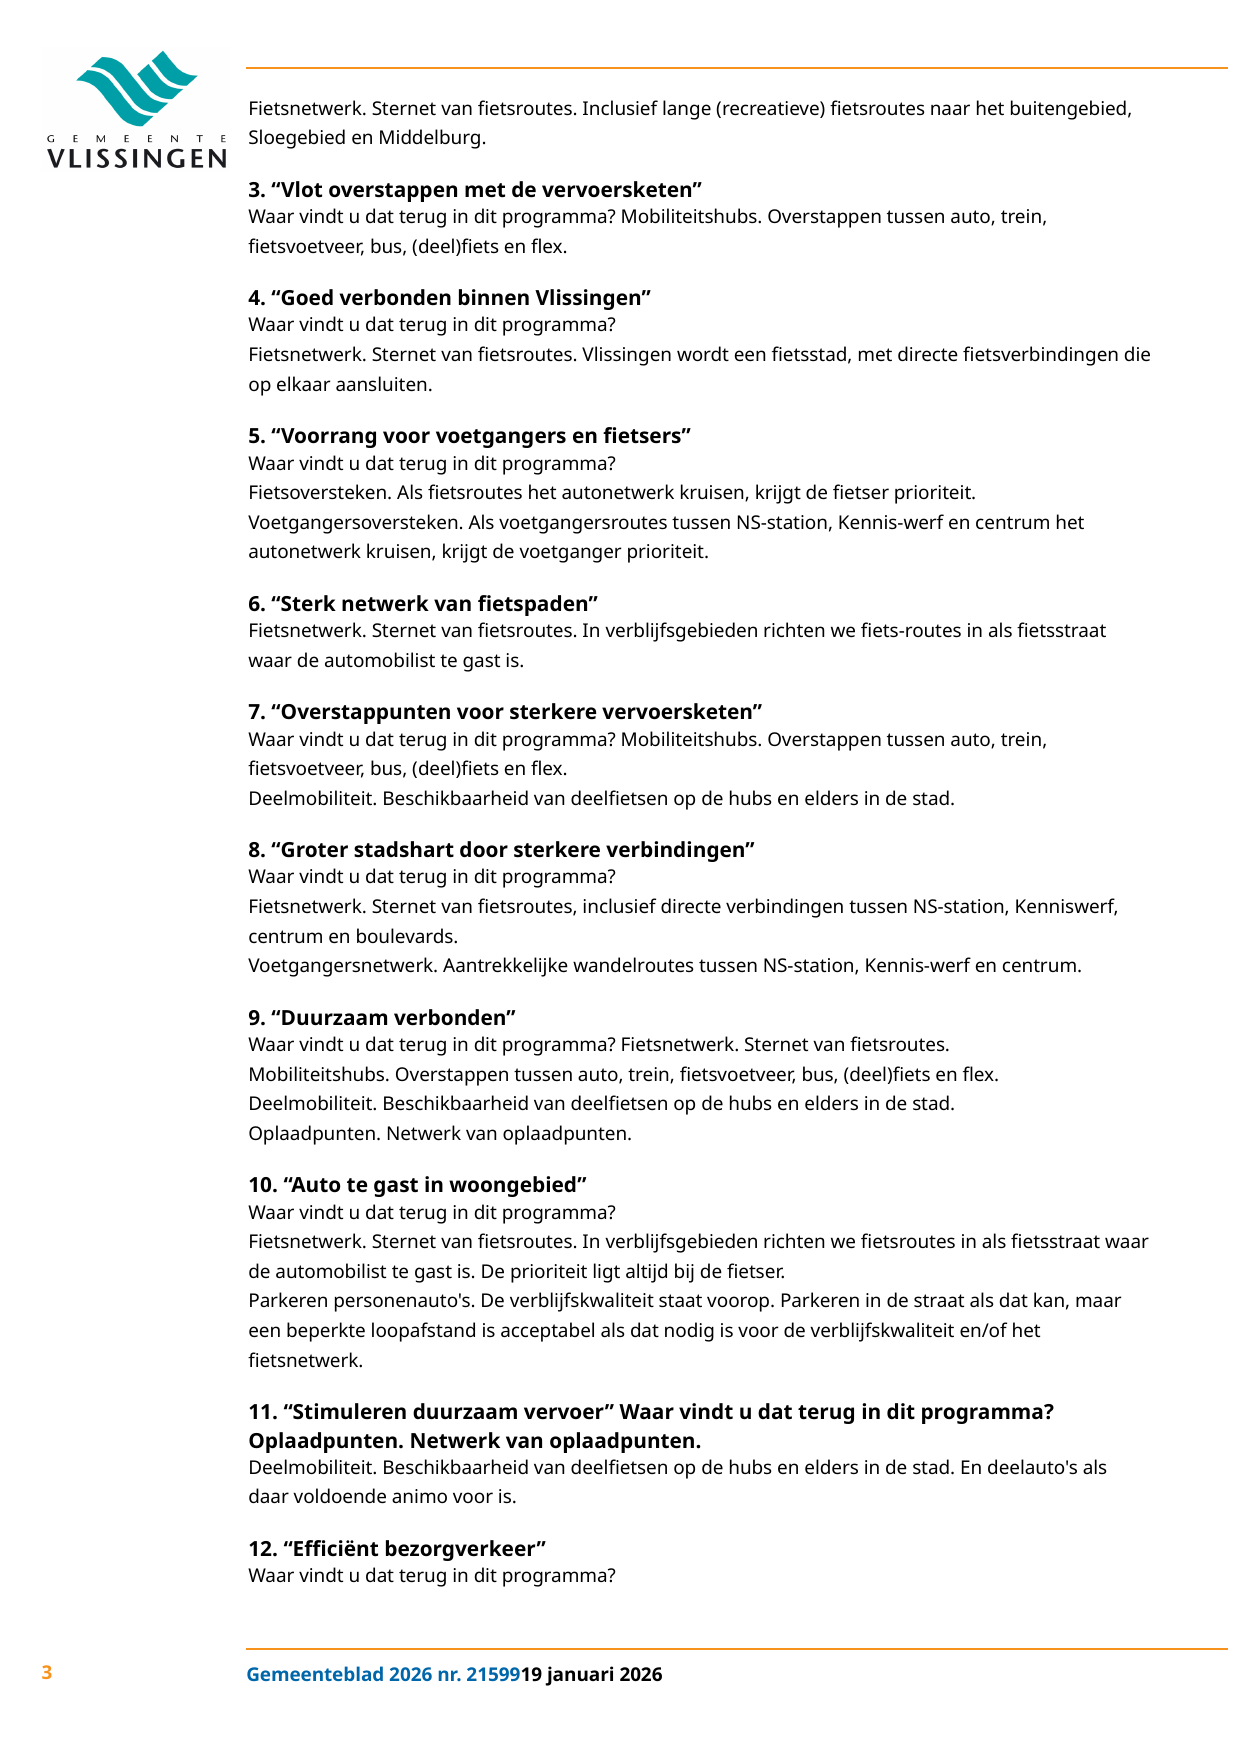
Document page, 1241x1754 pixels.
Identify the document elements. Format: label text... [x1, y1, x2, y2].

text Fietsnetwerk. Sternet van ﬁetsroutes, inclusief directe verbindingen tussen NS-station, Kenniswerf, centrum en boulevards. [248, 893, 1152, 949]
text Parkeren personenauto's. De verblijfskwaliteit staat voorop. Parkeren in de straat als dat kan, maar een beperkte loopafstand is acceptabel als dat nodig is voor de verblijfskwaliteit en/of het ﬁetsnetwerk. [248, 1288, 1152, 1373]
text Waar vindt u dat terug in dit programma? [248, 450, 1152, 475]
text Waar vindt u dat terug in dit programma? Fietsnetwerk. Sternet van ﬁetsroutes. [248, 1031, 1152, 1057]
text 5. “Voorrang voor voetgangers en ﬁetsers” [248, 421, 1152, 450]
text Waar vindt u dat terug in dit programma? [248, 1563, 1152, 1588]
text 8. “Groter stadshart door sterkere verbindingen” [248, 835, 1152, 864]
text Deelmobiliteit. Beschikbaarheid van deelﬁetsen op de hubs en elders in de stad. [248, 1091, 1152, 1116]
text 9. “Duurzaam verbonden” [248, 1003, 1152, 1031]
text Waar vindt u dat terug in dit programma? [248, 1199, 1152, 1225]
text 10. “Auto te gast in woongebied” [248, 1171, 1152, 1199]
text Oplaadpunten. Netwerk van oplaadpunten. [248, 1120, 1152, 1146]
text 12. “Eﬃciënt bezorgverkeer” [248, 1534, 1152, 1563]
text 7. “Overstappunten voor sterkere vervoersketen” [248, 697, 1152, 726]
text Waar vindt u dat terug in dit programma? Mobiliteitshubs. Overstappen tussen auto, trein, ﬁetsvoetveer, bus, (deel)ﬁets en ﬂex. [248, 203, 1152, 258]
text 4. “Goed verbonden binnen Vlissingen” [248, 283, 1152, 312]
text 3. “Vlot overstappen met de vervoersketen” [248, 175, 1152, 203]
text Fietsnetwerk. Sternet van ﬁetsroutes. In verblijfsgebieden richten we ﬁets-routes in als ﬁetsstraat waar de automobilist te gast is. [248, 617, 1152, 673]
text 11. “Stimuleren duurzaam vervoer” Waar vindt u dat terug in dit programma? Oplaadpunten. Netwerk van oplaadpunten. [248, 1397, 1152, 1454]
text Waar vindt u dat terug in dit programma? [248, 864, 1152, 889]
text Waar vindt u dat terug in dit programma? Mobiliteitshubs. Overstappen tussen auto, trein, ﬁetsvoetveer, bus, (deel)ﬁets en ﬂex. [248, 726, 1152, 781]
text Fietsoversteken. Als ﬁetsroutes het autonetwerk kruisen, krijgt de ﬁetser prioriteit. [248, 479, 1152, 505]
text 6. “Sterk netwerk van ﬁetspaden” [248, 589, 1152, 617]
text Waar vindt u dat terug in dit programma? [248, 312, 1152, 337]
text Fietsnetwerk. Sternet van ﬁetsroutes. Vlissingen wordt een ﬁetsstad, met directe ﬁetsverbindingen die op elkaar aansluiten. [248, 341, 1152, 397]
text Fietsnetwerk. Sternet van ﬁetsroutes. Inclusief lange (recreatieve) ﬁetsroutes naar het buitengebied, Sloegebied en Middelburg. [248, 95, 1152, 150]
text Voetgangersnetwerk. Aantrekkelijke wandelroutes tussen NS-station, Kennis-werf en centrum. [248, 952, 1152, 978]
picture [41, 47, 231, 172]
text Voetgangersoversteken. Als voetgangersroutes tussen NS-station, Kennis-werf en centrum het autonetwerk kruisen, krijgt de voetganger prioriteit. [248, 509, 1152, 564]
text Deelmobiliteit. Beschikbaarheid van deelﬁetsen op de hubs en elders in de stad. En deelauto's als daar voldoende animo voor is. [248, 1454, 1152, 1509]
text Fietsnetwerk. Sternet van ﬁetsroutes. In verblijfsgebieden richten we ﬁetsroutes in als ﬁetsstraat waar de automobilist te gast is. De prioriteit ligt altijd bij de ﬁetser. [248, 1228, 1152, 1284]
text Mobiliteitshubs. Overstappen tussen auto, trein, ﬁetsvoetveer, bus, (deel)ﬁets en ﬂex. [248, 1061, 1152, 1087]
text Deelmobiliteit. Beschikbaarheid van deelﬁetsen op de hubs en elders in de stad. [248, 785, 1152, 811]
